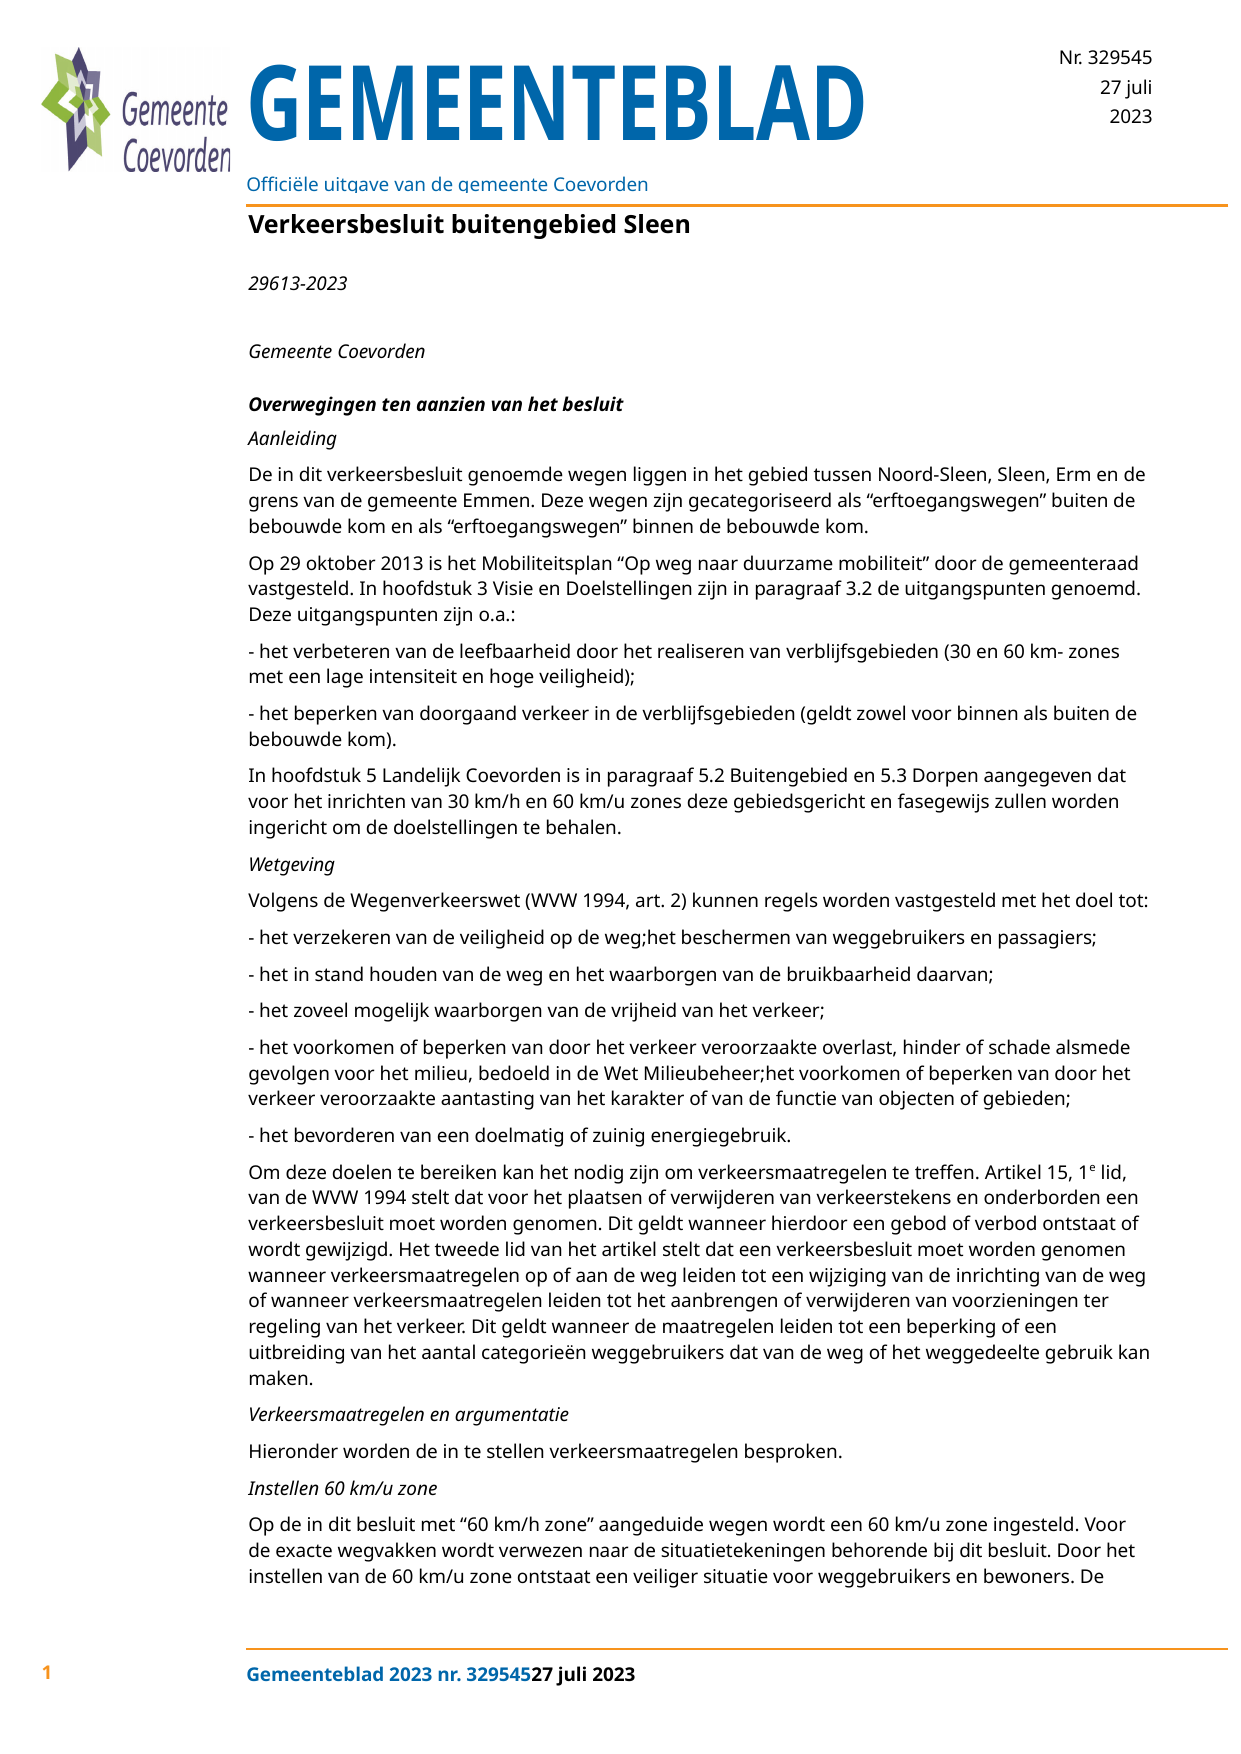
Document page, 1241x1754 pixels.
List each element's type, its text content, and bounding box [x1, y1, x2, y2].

text Verkeersmaatregelen en argumentatie [248, 1401, 1152, 1427]
text 29613-2023 [248, 270, 1152, 296]
text - het voorkomen of beperken van door het verkeer veroorzaakte overlast, hinder of schade alsmede gevolgen voor het milieu, bedoeld in de Wet Milieubeheer;het voorkomen of beperken van door het verkeer veroorzaakte aantasting van het karakter of van de functie van objecten of gebieden; [248, 1034, 1152, 1111]
text - het bevorderen van een doelmatig of zuinig energiegebruik. [248, 1122, 1152, 1148]
text Wetgeving [248, 851, 1152, 876]
text - het verzekeren van de veiligheid op de weg;het beschermen van weggebruikers en passagiers; [248, 924, 1152, 950]
text - het beperken van doorgaand verkeer in de verblijfsgebieden (geldt zowel voor binnen als buiten de bebouwde kom). [248, 700, 1152, 752]
text Aanleiding [248, 425, 1152, 451]
text - het verbeteren van de leefbaarheid door het realiseren van verblijfsgebieden (30 en 60 km- zones met een lage intensiteit en hoge veiligheid); [248, 638, 1152, 689]
text Gemeente Coevorden [248, 338, 1152, 364]
text Volgens de Wegenverkeerswet (WVW 1994, art. 2) kunnen regels worden vastgesteld met het doel tot: [248, 887, 1152, 913]
text De in dit verkeersbesluit genoemde wegen liggen in het gebied tussen Noord-Sleen, Sleen, Erm en de grens van de gemeente Emmen. Deze wegen zijn gecategoriseerd als “erftoegangswegen” buiten de bebouwde kom en als “erftoegangswegen” binnen de bebouwde kom. [248, 462, 1152, 539]
text Op de in dit besluit met “60 km/h zone” aangeduide wegen wordt een 60 km/u zone ingesteld. Voor de exacte wegvakken wordt verwezen naar de situatietekeningen behorende bij dit besluit. Door het instellen van de 60 km/u zone ontstaat een veiliger situatie voor weggebruikers en bewoners. De [248, 1511, 1152, 1588]
text Op 29 oktober 2013 is het Mobiliteitsplan “Op weg naar duurzame mobiliteit” door de gemeenteraad vastgesteld. In hoofdstuk 3 Visie en Doelstellingen zijn in paragraaf 3.2 de uitgangspunten genoemd. Deze uitgangspunten zijn o.a.: [248, 550, 1152, 627]
text Hieronder worden de in te stellen verkeersmaatregelen besproken. [248, 1438, 1152, 1464]
text Instellen 60 km/u zone [248, 1475, 1152, 1500]
text - het zoveel mogelijk waarborgen van de vrijheid van het verkeer; [248, 997, 1152, 1023]
text Overwegingen ten aanzien van het besluit [248, 391, 1152, 417]
text In hoofdstuk 5 Landelijk Coevorden is in paragraaf 5.2 Buitengebied en 5.3 Dorpen aangegeven dat voor het inrichten van 30 km/h en 60 km/u zones deze gebiedsgericht en fasegewijs zullen worden ingericht om de doelstellingen te behalen. [248, 763, 1152, 840]
text - het in stand houden van de weg en het waarborgen van de bruikbaarheid daarvan; [248, 961, 1152, 986]
text Om deze doelen te bereiken kan het nodig zijn om verkeersmaatregelen te treffen. Artikel 15, 1e lid, van de WVW 1994 stelt dat voor het plaatsen of verwijderen van verkeerstekens en onderborden een verkeersbesluit moet worden genomen. Dit geldt wanneer hierdoor een gebod of verbod ontstaat of wordt gewijzigd. Het tweede lid van het artikel stelt dat een verkeersbesluit moet worden genomen wanneer verkeersmaatregelen op of aan de weg leiden tot een wijziging van de inrichting van de weg of wanneer verkeersmaatregelen leiden tot het aanbrengen of verwijderen van voorzieningen ter regeling van het verkeer. Dit geldt wanneer de maatregelen leiden tot een beperking of een uitbreiding van het aantal categorieën weggebruikers dat van de weg of het weggedeelte gebruik kan maken. [248, 1159, 1152, 1390]
picture [41, 47, 231, 172]
text Verkeersbesluit buitengebied Sleen [248, 207, 1152, 241]
